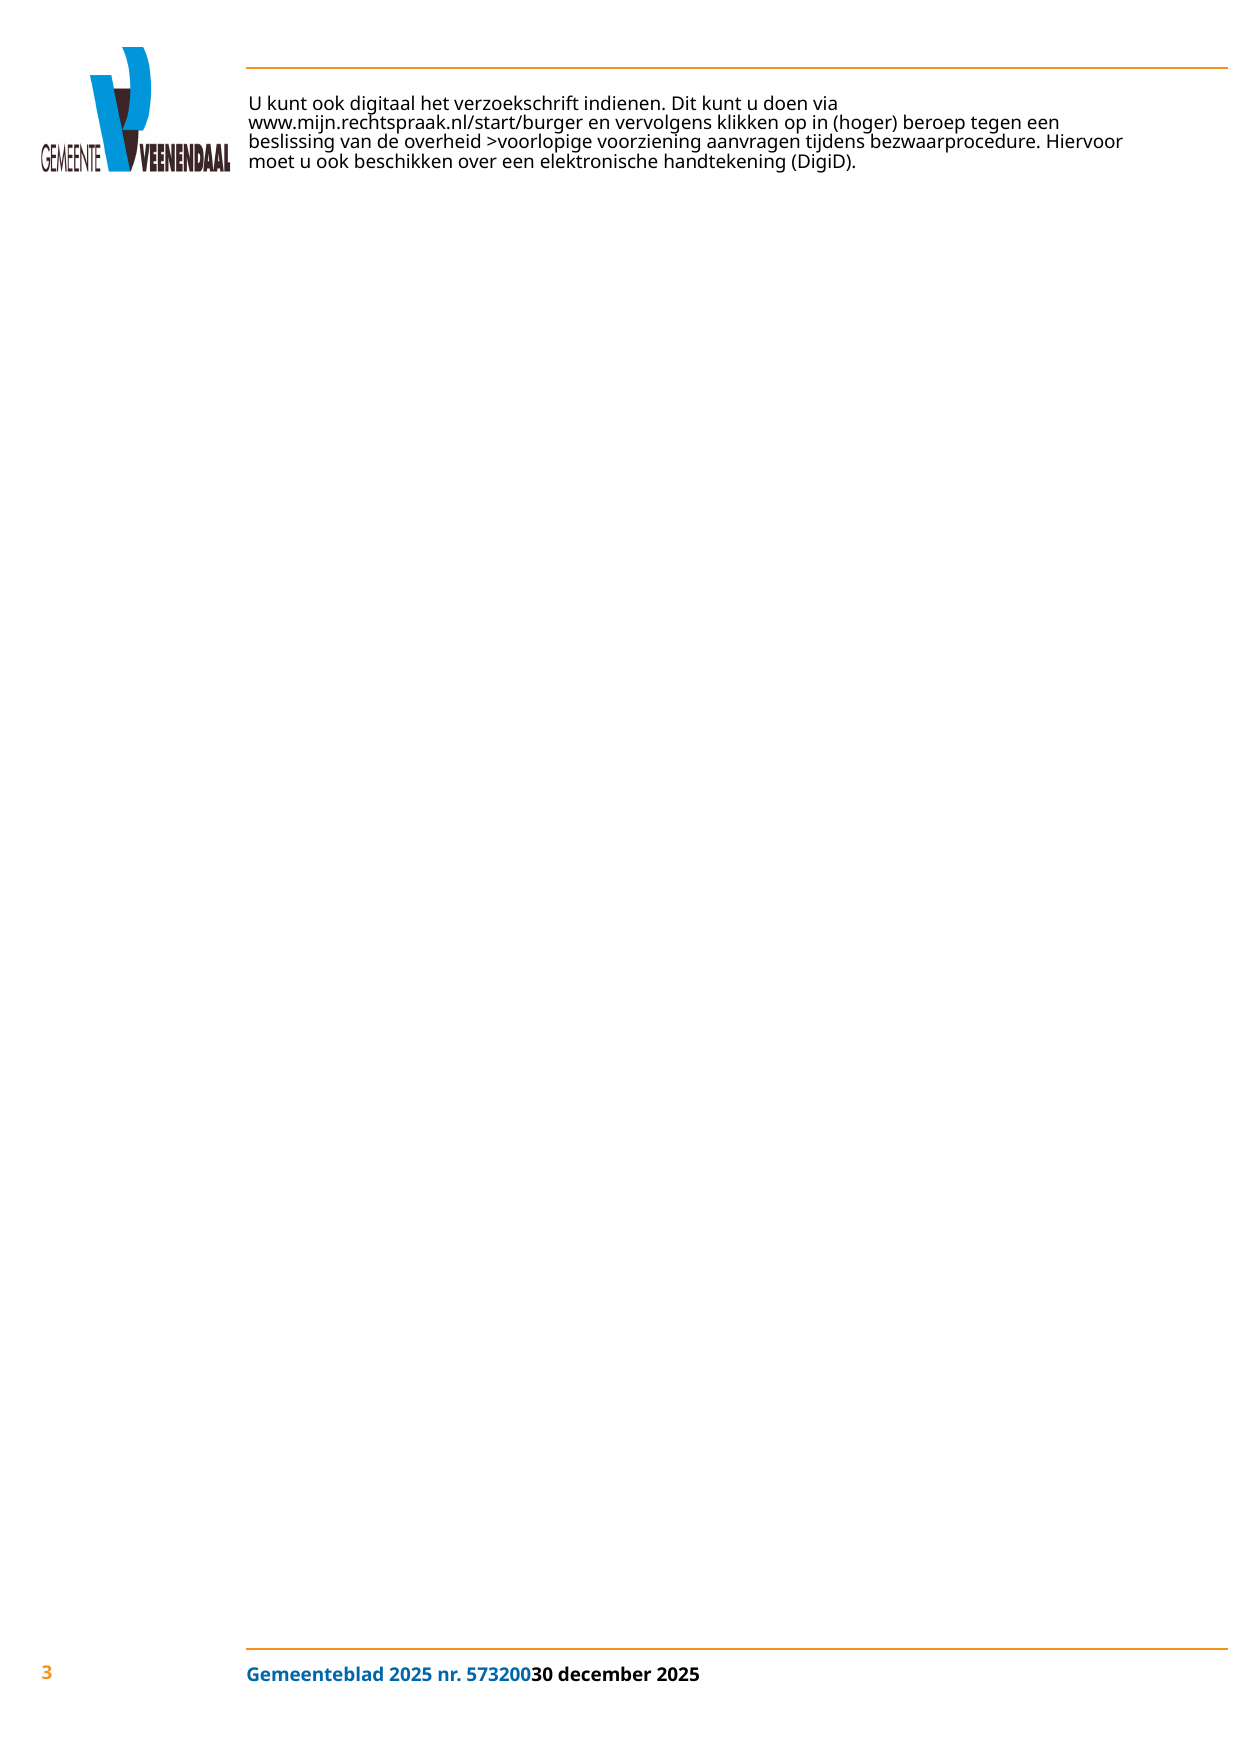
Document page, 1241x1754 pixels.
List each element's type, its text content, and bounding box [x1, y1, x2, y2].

picture [123, 47, 231, 172]
text U kunt ook digitaal het verzoekschrift indienen. Dit kunt u doen via www.mijn.rechtspraak.nl/start/burger en vervolgens klikken op in (hoger) beroep tegen een beslissing van de overheid >voorlopige voorziening aanvragen tijdens bezwaarprocedure. Hiervoor moet u ook beschikken over een elektronische handtekening (DigiD). [248, 95, 1152, 172]
picture [41, 47, 130, 172]
